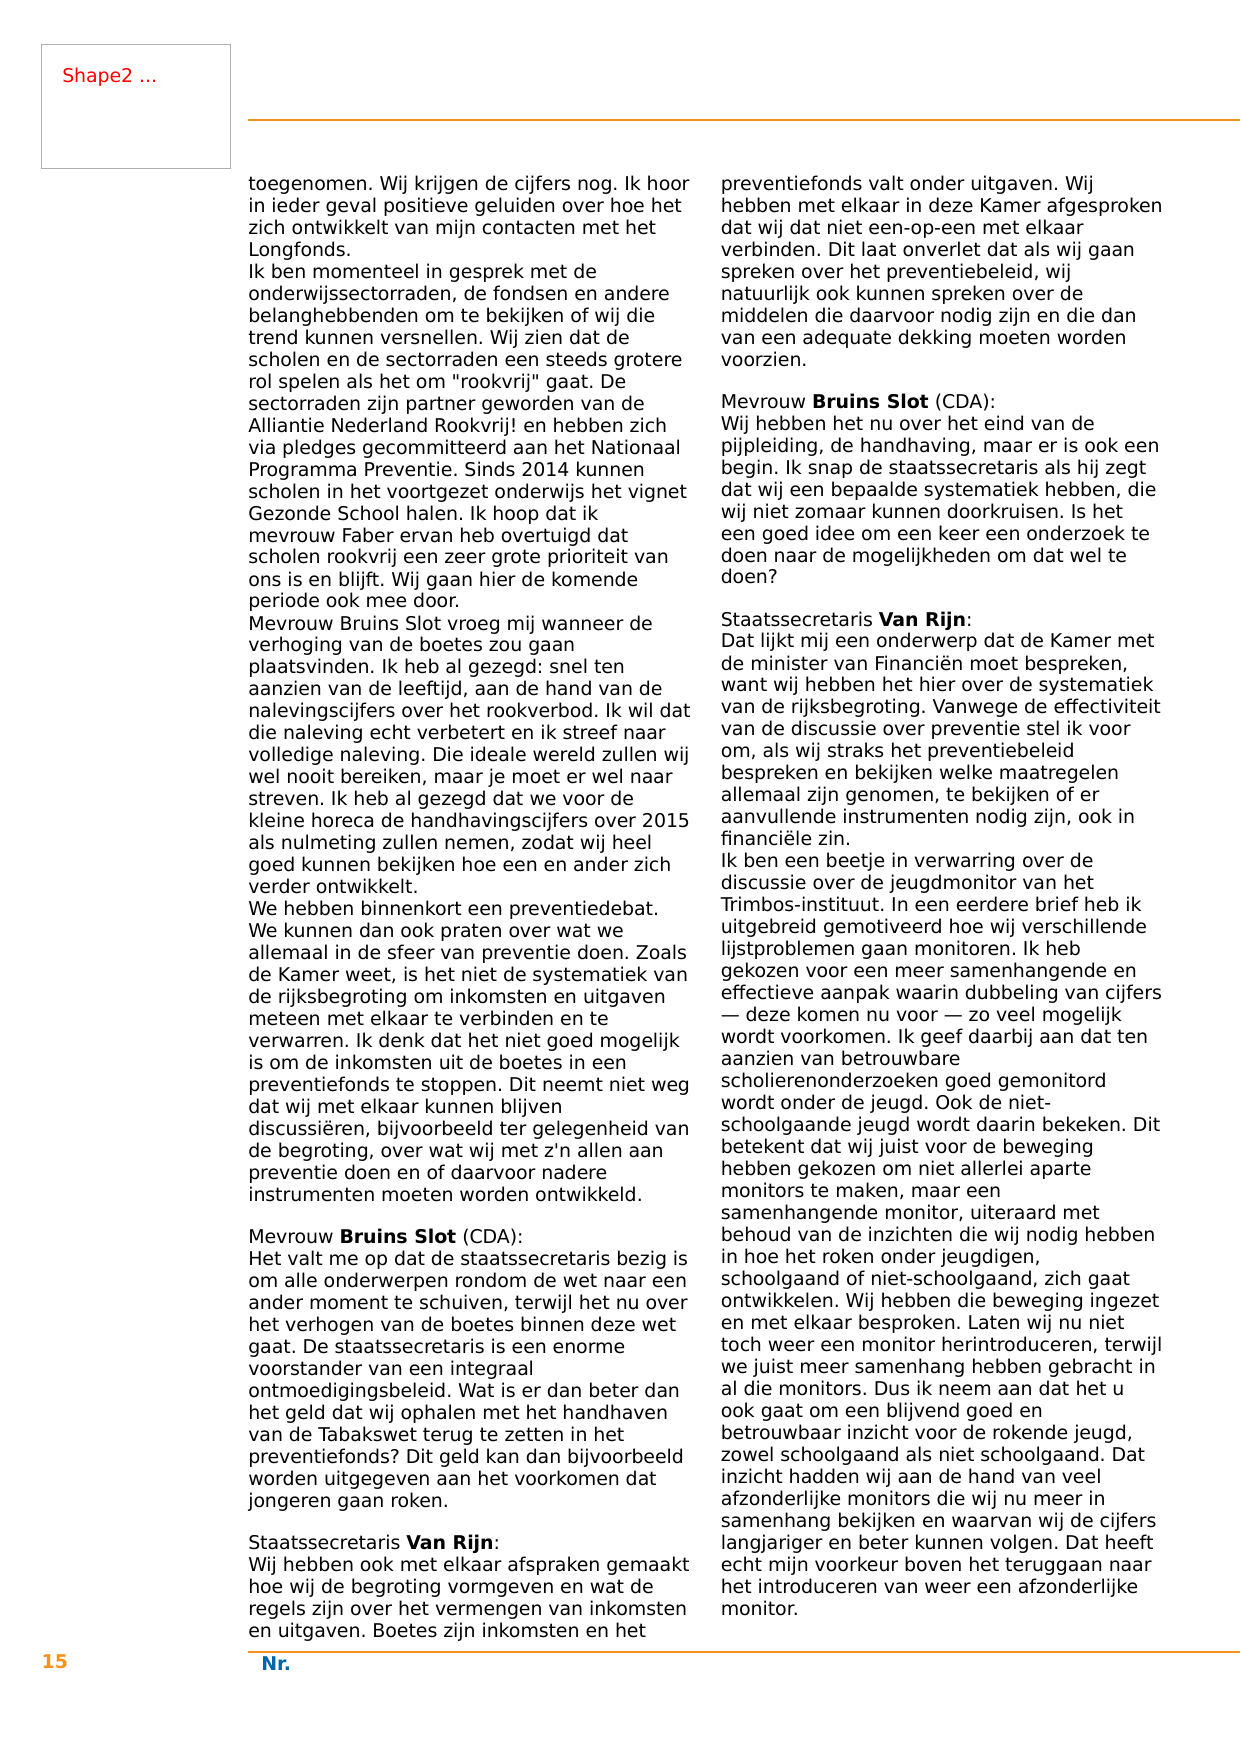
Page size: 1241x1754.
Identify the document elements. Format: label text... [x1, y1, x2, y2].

text Wij hebben het nu over het eind van de pijpleiding, de handhaving, maar er is ook een begin. Ik snap de staatssecretaris als hij zegt dat wij een bepaalde systematiek hebben, die wij niet zomaar kunnen doorkruisen. Is het een goed idee om een keer een onderzoek te doen naar de mogelijkheden om dat wel te doen? [721, 413, 1163, 588]
text toegenomen. Wij krijgen de cijfers nog. Ik hoor in ieder geval positieve geluiden over hoe het zich ontwikkelt van mijn contacten met het Longfonds. [248, 173, 691, 261]
text We hebben binnenkort een preventiedebat. We kunnen dan ook praten over wat we allemaal in de sfeer van preventie doen. Zoals de Kamer weet, is het niet de systematiek van de rijksbegroting om inkomsten en uitgaven meteen met elkaar te verbinden en te verwarren. Ik denk dat het niet goed mogelijk is om de inkomsten uit de boetes in een preventiefonds te stoppen. Dit neemt niet weg dat wij met elkaar kunnen blijven discussiëren, bijvoorbeeld ter gelegenheid van de begroting, over wat wij met z'n allen aan preventie doen en of daarvoor nadere instrumenten moeten worden ontwikkeld. [248, 898, 691, 1206]
text Het valt me op dat de staatssecretaris bezig is om alle onderwerpen rondom de wet naar een ander moment te schuiven, terwijl het nu over het verhogen van de boetes binnen deze wet gaat. De staatssecretaris is een enorme voorstander van een integraal ontmoedigingsbeleid. Wat is er dan beter dan het geld dat wij ophalen met het handhaven van de Tabakswet terug te zetten in het preventiefonds? Dit geld kan dan bijvoorbeeld worden uitgegeven aan het voorkomen dat jongeren gaan roken. [248, 1248, 691, 1512]
text Wij hebben ook met elkaar afspraken gemaakt hoe wij de begroting vormgeven en wat de regels zijn over het vermengen van inkomsten en uitgaven. Boetes zijn inkomsten en het [248, 1553, 691, 1641]
text Staatssecretaris Van Rijn: [248, 1532, 691, 1553]
text Ik ben momenteel in gesprek met de onderwijssectorraden, de fondsen en andere belanghebbenden om te bekijken of wij die trend kunnen versnellen. Wij zien dat de scholen en de sectorraden een steeds grotere rol spelen als het om "rookvrij" gaat. De sectorraden zijn partner geworden van de Alliantie Nederland Rookvrij! en hebben zich via pledges gecommitteerd aan het Nationaal Programma Preventie. Sinds 2014 kunnen scholen in het voortgezet onderwijs het vignet Gezonde School halen. Ik hoop dat ik mevrouw Faber ervan heb overtuigd dat scholen rookvrij een zeer grote prioriteit van ons is en blijft. Wij gaan hier de komende periode ook mee door. [248, 261, 691, 612]
text Staatssecretaris Van Rijn: [721, 608, 1163, 630]
text Ik ben een beetje in verwarring over de discussie over de jeugdmonitor van het Trimbos-instituut. In een eerdere brief heb ik uitgebreid gemotiveerd hoe wij verschillende lijstproblemen gaan monitoren. Ik heb gekozen voor een meer samenhangende en effectieve aanpak waarin dubbeling van cijfers — deze komen nu voor — zo veel mogelijk wordt voorkomen. Ik geef daarbij aan dat ten aanzien van betrouwbare scholierenonderzoeken goed gemonitord wordt onder de jeugd. Ook de niet-schoolgaande jeugd wordt daarin bekeken. Dit betekent dat wij juist voor de beweging hebben gekozen om niet allerlei aparte monitors te maken, maar een samenhangende monitor, uiteraard met behoud van de inzichten die wij nodig hebben in hoe het roken onder jeugdigen, schoolgaand of niet-schoolgaand, zich gaat ontwikkelen. Wij hebben die beweging ingezet en met elkaar besproken. Laten wij nu niet toch weer een monitor herintroduceren, terwijl we juist meer samenhang hebben gebracht in al die monitors. Dus ik neem aan dat het u ook gaat om een blijvend goed en betrouwbaar inzicht voor de rokende jeugd, zowel schoolgaand als niet schoolgaand. Dat inzicht hadden wij aan de hand van veel afzonderlijke monitors die wij nu meer in samenhang bekijken en waarvan wij de cijfers langjariger en beter kunnen volgen. Dat heeft echt mijn voorkeur boven het teruggaan naar het introduceren van weer een afzonderlijke monitor. [721, 850, 1163, 1619]
text preventiefonds valt onder uitgaven. Wij hebben met elkaar in deze Kamer afgesproken dat wij dat niet een-op-een met elkaar verbinden. Dit laat onverlet dat als wij gaan spreken over het preventiebeleid, wij natuurlijk ook kunnen spreken over de middelen die daarvoor nodig zijn en die dan van een adequate dekking moeten worden voorzien. [721, 173, 1163, 371]
text Mevrouw Bruins Slot vroeg mij wanneer de verhoging van de boetes zou gaan plaatsvinden. Ik heb al gezegd: snel ten aanzien van de leeftijd, aan de hand van de nalevingscijfers over het rookverbod. Ik wil dat die naleving echt verbetert en ik streef naar volledige naleving. Die ideale wereld zullen wij wel nooit bereiken, maar je moet er wel naar streven. Ik heb al gezegd dat we voor de kleine horeca de handhavingscijfers over 2015 als nulmeting zullen nemen, zodat wij heel goed kunnen bekijken hoe een en ander zich verder ontwikkelt. [248, 612, 691, 898]
text Mevrouw Bruins Slot (CDA): [248, 1226, 691, 1248]
text Mevrouw Bruins Slot (CDA): [721, 391, 1163, 413]
text Dat lijkt mij een onderwerp dat de Kamer met de minister van Financiën moet bespreken, want wij hebben het hier over de systematiek van de rijksbegroting. Vanwege de effectiviteit van de discussie over preventie stel ik voor om, als wij straks het preventiebeleid bespreken en bekijken welke maatregelen allemaal zijn genomen, te bekijken of er aanvullende instrumenten nodig zijn, ook in financiële zin. [721, 630, 1163, 850]
